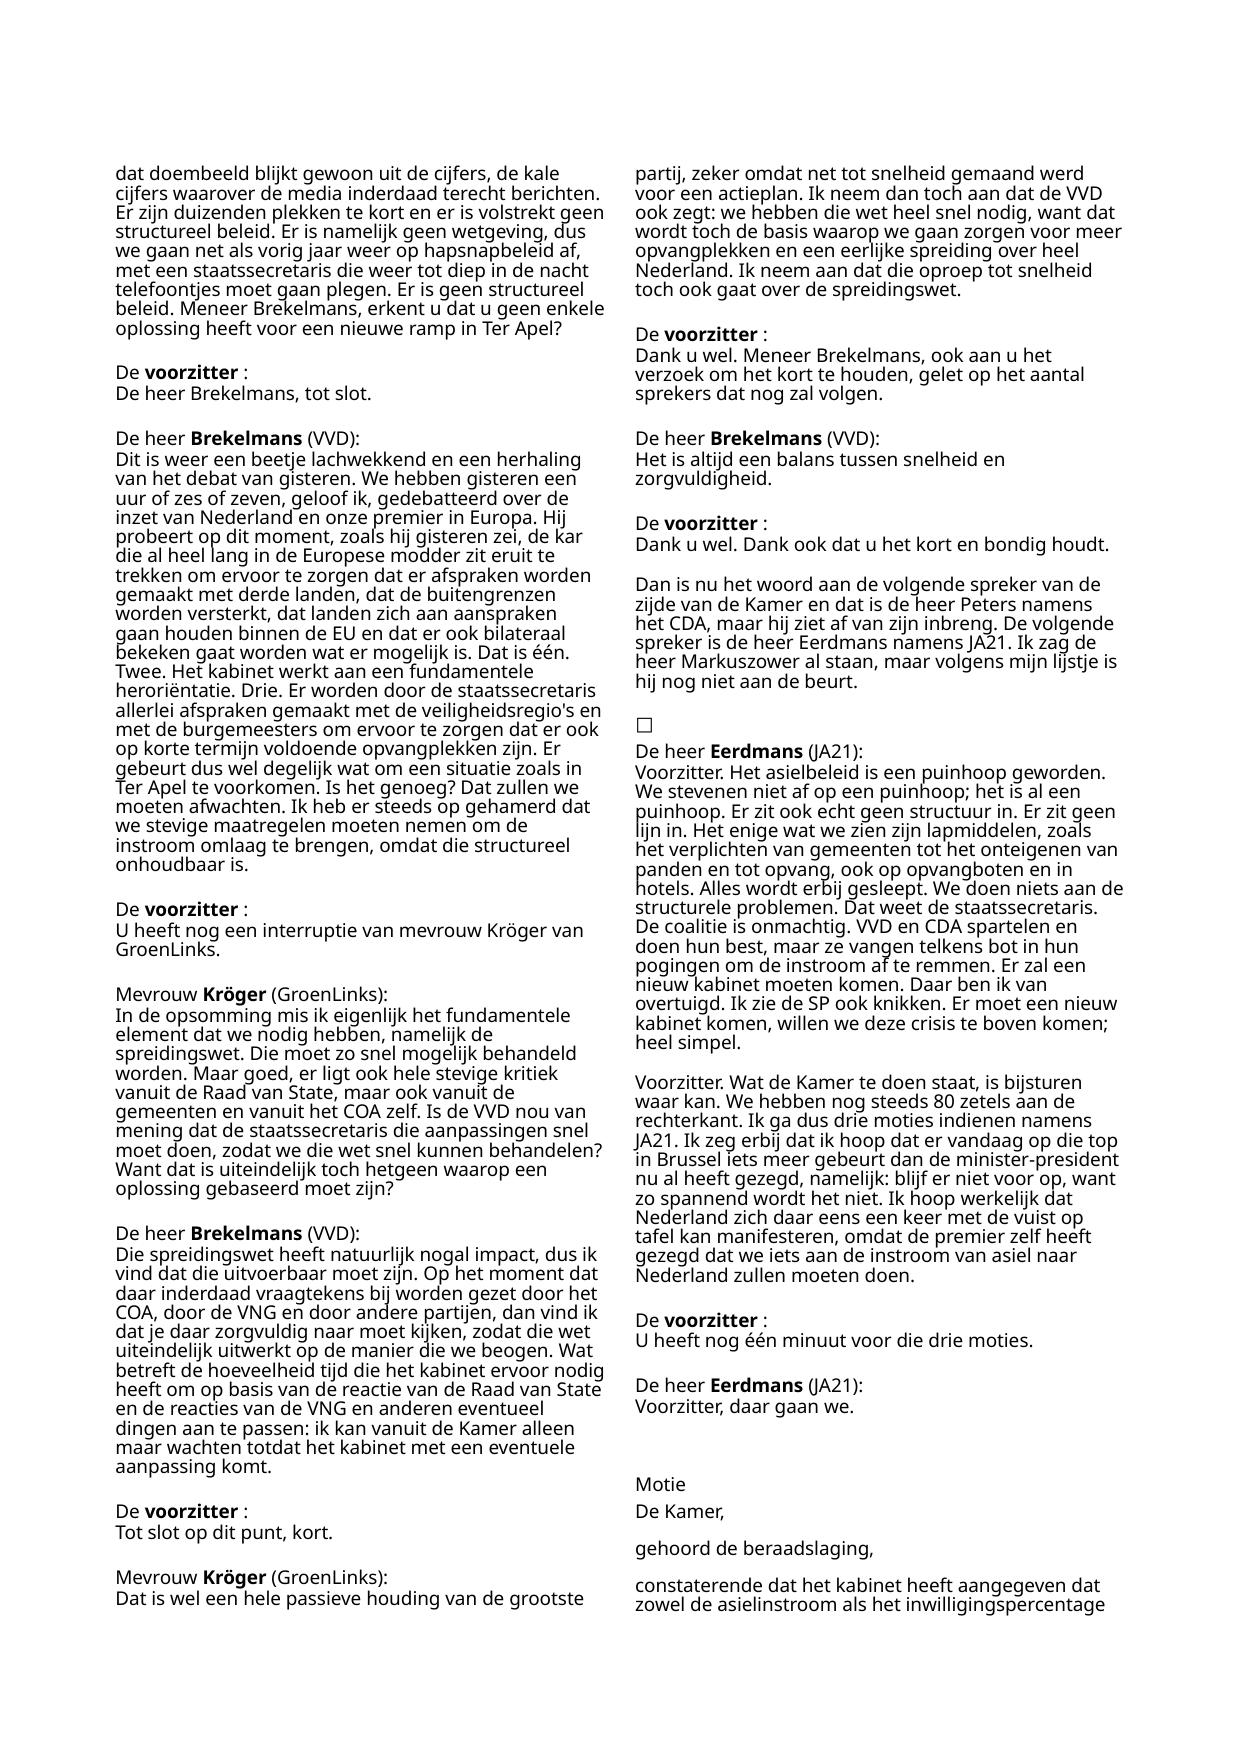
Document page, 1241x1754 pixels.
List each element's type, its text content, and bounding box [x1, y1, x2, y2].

text U heeft nog een interruptie van mevrouw Kröger van GroenLinks. [115, 922, 605, 960]
text U heeft nog één minuut voor die drie moties. [635, 1332, 1125, 1352]
text Voorzitter. Wat de Kamer te doen staat, is bijsturen waar kan. We hebben nog steeds 80 zetels aan de rechterkant. Ik ga dus drie moties indienen namens JA21. Ik zeg erbij dat ik hoop dat er vandaag op die top in Brussel iets meer gebeurt dan de minister-president nu al heeft gezegd, namelijk: blijf er niet voor op, want zo spannend wordt het niet. Ik hoop werkelijk dat Nederland zich daar eens een keer met de vuist op tafel kan manifesteren, omdat de premier zelf heeft gezegd dat we iets aan de instroom van asiel naar Nederland zullen moeten doen. [635, 1074, 1125, 1286]
text In de opsomming mis ik eigenlijk het fundamentele element dat we nodig hebben, namelijk de spreidingswet. Die moet zo snel mogelijk behandeld worden. Maar goed, er ligt ook hele stevige kritiek vanuit de Raad van State, maar ook vanuit de gemeenten en vanuit het COA zelf. Is de VVD nou van mening dat de staatssecretaris die aanpassingen snel moet doen, zodat we die wet snel kunnen behandelen? Want dat is uiteindelijk toch hetgeen waarop een oplossing gebaseerd moet zijn? [115, 1007, 605, 1199]
text De voorzitter : [635, 511, 1125, 536]
text De heer Brekelmans, tot slot. [115, 385, 605, 404]
text Die spreidingswet heeft natuurlijk nogal impact, dus ik vind dat die uitvoerbaar moet zijn. Op het moment dat daar inderdaad vraagtekens bij worden gezet door het COA, door de VNG en door andere partijen, dan vind ik dat je daar zorgvuldig naar moet kijken, zodat die wet uiteindelijk uitwerkt op de manier die we beogen. Wat betreft de hoeveelheid tijd die het kabinet ervoor nodig heeft om op basis van de reactie van de Raad van State en de reacties van de VNG en anderen eventueel dingen aan te passen: ik kan vanuit de Kamer alleen maar wachten totdat het kabinet met een eventuele aanpassing komt. [115, 1246, 605, 1477]
text De voorzitter : [115, 896, 605, 922]
text ⬜ [635, 713, 1125, 738]
text Mevrouw Kröger (GroenLinks): [115, 1564, 605, 1590]
text Dan is nu het woord aan de volgende spreker van de zijde van de Kamer en dat is de heer Peters namens het CDA, maar hij ziet af van zijn inbreng. De volgende spreker is de heer Eerdmans namens JA21. Ik zag de heer Markuszower al staan, maar volgens mijn lijstje is hij nog niet aan de beurt. [635, 576, 1125, 692]
text De heer Brekelmans (VVD): [115, 425, 605, 451]
text De voorzitter : [635, 1307, 1125, 1332]
text De Kamer, [635, 1503, 1125, 1522]
text gehoord de beraadslaging, [635, 1540, 1125, 1559]
text De voorzitter : [635, 321, 1125, 347]
text Dat is wel een hele passieve houding van de grootste [115, 1590, 605, 1609]
text Dank u wel. Meneer Brekelmans, ook aan u het verzoek om het kort te houden, gelet op het aantal sprekers dat nog zal volgen. [635, 347, 1125, 404]
text De heer Eerdmans (JA21): [635, 1373, 1125, 1398]
text Tot slot op dit punt, kort. [115, 1524, 605, 1543]
text De heer Eerdmans (JA21): [635, 738, 1125, 764]
text De voorzitter : [115, 359, 605, 385]
text Dit is weer een beetje lachwekkend en een herhaling van het debat van gisteren. We hebben gisteren een uur of zes of zeven, geloof ik, gedebatteerd over de inzet van Nederland en onze premier in Europa. Hij probeert op dit moment, zoals hij gisteren zei, de kar die al heel lang in de Europese modder zit eruit te trekken om ervoor te zorgen dat er afspraken worden gemaakt met derde landen, dat de buitengrenzen worden versterkt, dat landen zich aan aanspraken gaan houden binnen de EU en dat er ook bilateraal bekeken gaat worden wat er mogelijk is. Dat is één. Twee. Het kabinet werkt aan een fundamentele heroriëntatie. Drie. Er worden door de staatssecretaris allerlei afspraken gemaakt met de veiligheidsregio's en met de burgemeesters om ervoor te zorgen dat er ook op korte termijn voldoende opvangplekken zijn. Er gebeurt dus wel degelijk wat om een situatie zoals in Ter Apel te voorkomen. Is het genoeg? Dat zullen we moeten afwachten. Ik heb er steeds op gehamerd dat we stevige maatregelen moeten nemen om de instroom omlaag te brengen, omdat die structureel onhoudbaar is. [115, 451, 605, 875]
text De voorzitter : [115, 1498, 605, 1524]
text Mevrouw Kröger (GroenLinks): [115, 981, 605, 1007]
text partij, zeker omdat net tot snelheid gemaand werd voor een actieplan. Ik neem dan toch aan dat de VVD ook zegt: we hebben die wet heel snel nodig, want dat wordt toch de basis waarop we gaan zorgen voor meer opvangplekken en een eerlijke spreiding over heel Nederland. Ik neem aan dat die oproep tot snelheid toch ook gaat over de spreidingswet. [635, 165, 1125, 300]
text Het is altijd een balans tussen snelheid en zorgvuldigheid. [635, 451, 1125, 490]
text De heer Brekelmans (VVD): [635, 425, 1125, 451]
text Voorzitter, daar gaan we. [635, 1398, 1125, 1418]
text De heer Brekelmans (VVD): [115, 1220, 605, 1246]
text Motie [635, 1471, 1125, 1497]
text constaterende dat het kabinet heeft aangegeven dat zowel de asielinstroom als het inwilligingspercentage [635, 1577, 1125, 1615]
text Dank u wel. Dank ook dat u het kort en bondig houdt. [635, 536, 1125, 556]
text Voorzitter. Het asielbeleid is een puinhoop geworden. We stevenen niet af op een puinhoop; het is al een puinhoop. Er zit ook echt geen structuur in. Er zit geen lijn in. Het enige wat we zien zijn lapmiddelen, zoals het verplichten van gemeenten tot het onteigenen van panden en tot opvang, ook op opvangboten en in hotels. Alles wordt erbij gesleept. We doen niets aan de structurele problemen. Dat weet de staatssecretaris. De coalitie is onmachtig. VVD en CDA spartelen en doen hun best, maar ze vangen telkens bot in hun pogingen om de instroom af te remmen. Er zal een nieuw kabinet moeten komen. Daar ben ik van overtuigd. Ik zie de SP ook knikken. Er moet een nieuw kabinet komen, willen we deze crisis te boven komen; heel simpel. [635, 764, 1125, 1053]
text dat doembeeld blijkt gewoon uit de cijfers, de kale cijfers waarover de media inderdaad terecht berichten. Er zijn duizenden plekken te kort en er is volstrekt geen structureel beleid. Er is namelijk geen wetgeving, dus we gaan net als vorig jaar weer op hapsnapbeleid af, met een staatssecretaris die weer tot diep in de nacht telefoontjes moet gaan plegen. Er is geen structureel beleid. Meneer Brekelmans, erkent u dat u geen enkele oplossing heeft voor een nieuwe ramp in Ter Apel? [115, 165, 605, 339]
